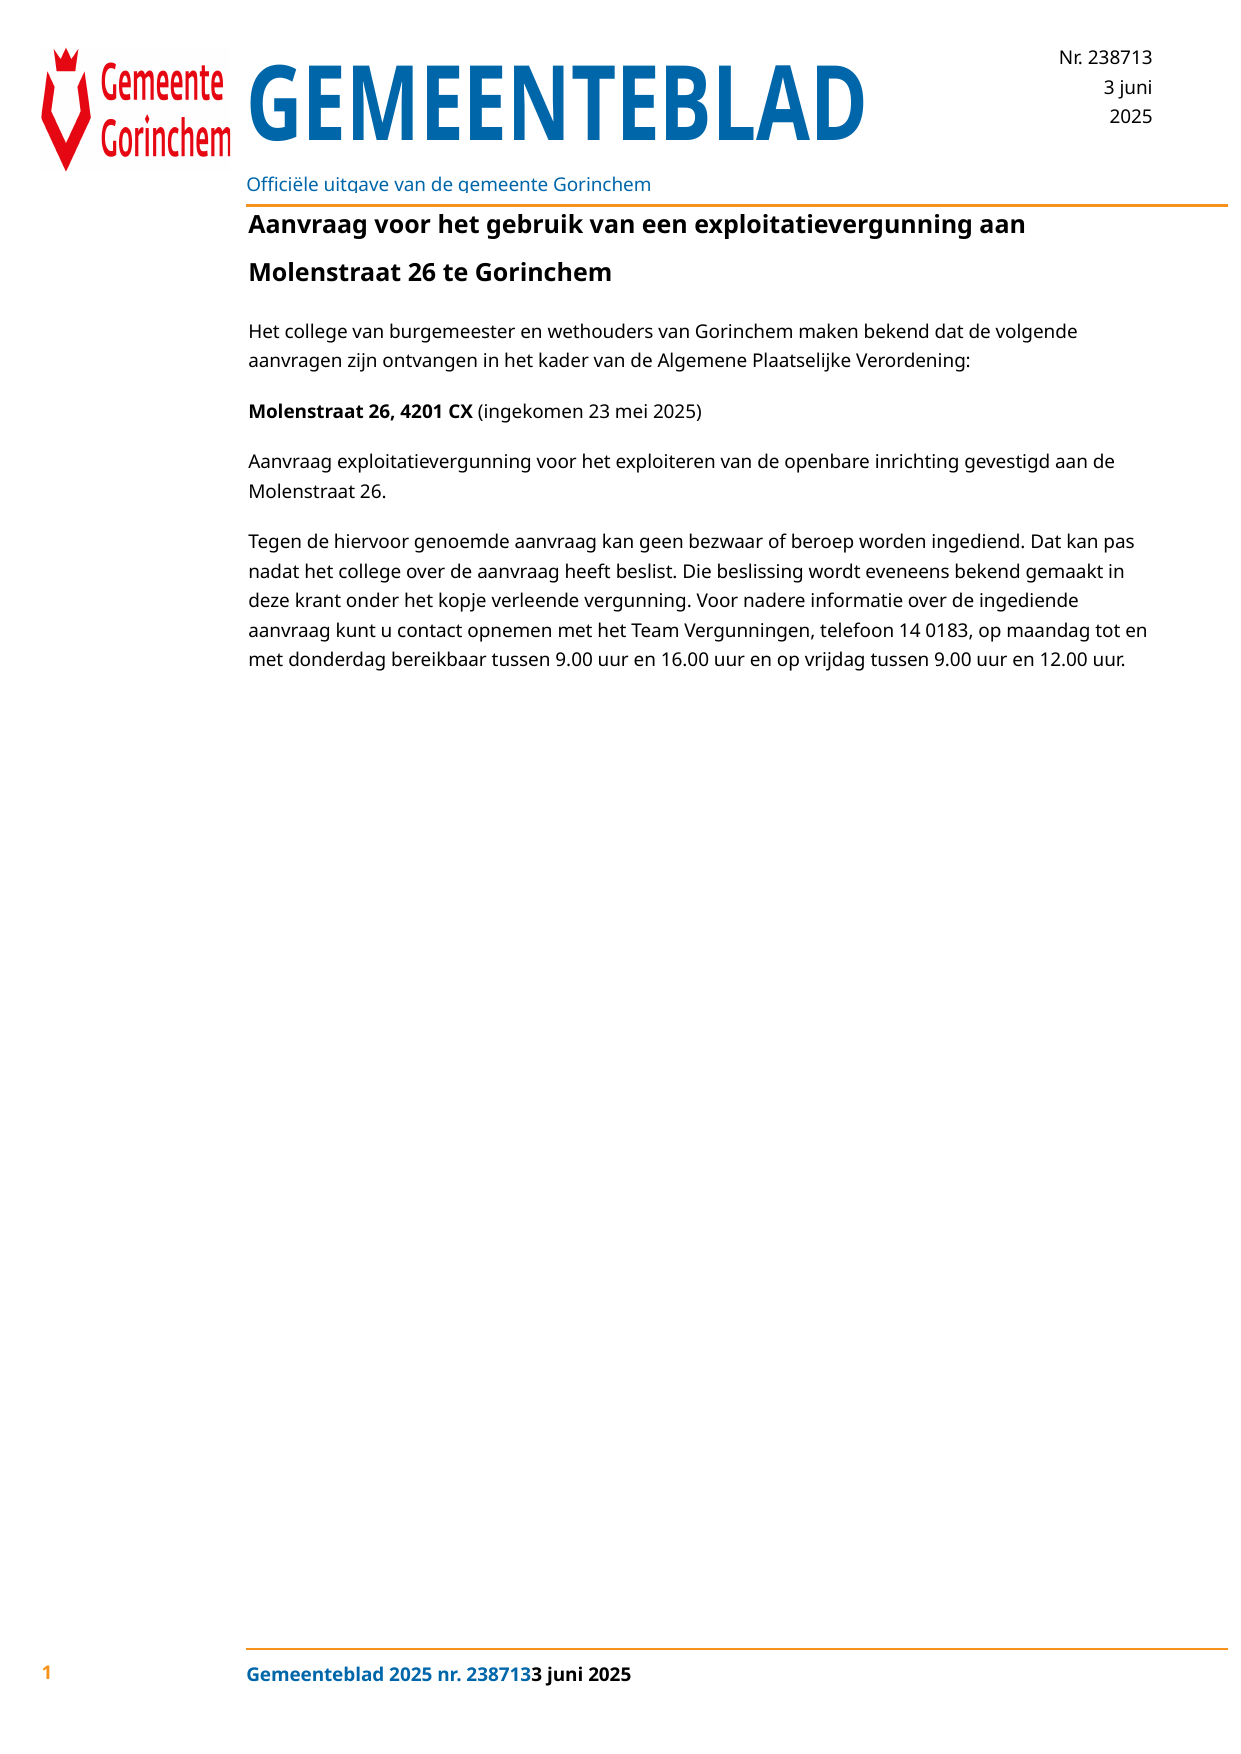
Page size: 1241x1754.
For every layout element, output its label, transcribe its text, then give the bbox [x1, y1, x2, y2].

text Aanvraag voor het gebruik van een exploitatievergunning aan Molenstraat 26 te Gorinchem [248, 207, 1152, 288]
picture [41, 47, 231, 172]
text Het college van burgemeester en wethouders van Gorinchem maken bekend dat de volgende aanvragen zijn ontvangen in het kader van de Algemene Plaatselijke Verordening: [248, 318, 1152, 373]
text Tegen de hiervoor genoemde aanvraag kan geen bezwaar of beroep worden ingediend. Dat kan pas nadat het college over de aanvraag heeft beslist. Die beslissing wordt eveneens bekend gemaakt in deze krant onder het kopje verleende vergunning. Voor nadere informatie over de ingediende aanvraag kunt u contact opnemen met het Team Vergunningen, telefoon 14 0183, op maandag tot en met donderdag bereikbaar tussen 9.00 uur en 16.00 uur en op vrijdag tussen 9.00 uur en 12.00 uur. [248, 528, 1152, 672]
text Aanvraag exploitatievergunning voor het exploiteren van de openbare inrichting gevestigd aan de Molenstraat 26. [248, 448, 1152, 504]
text Molenstraat 26, 4201 CX (ingekomen 23 mei 2025) [248, 398, 1152, 424]
